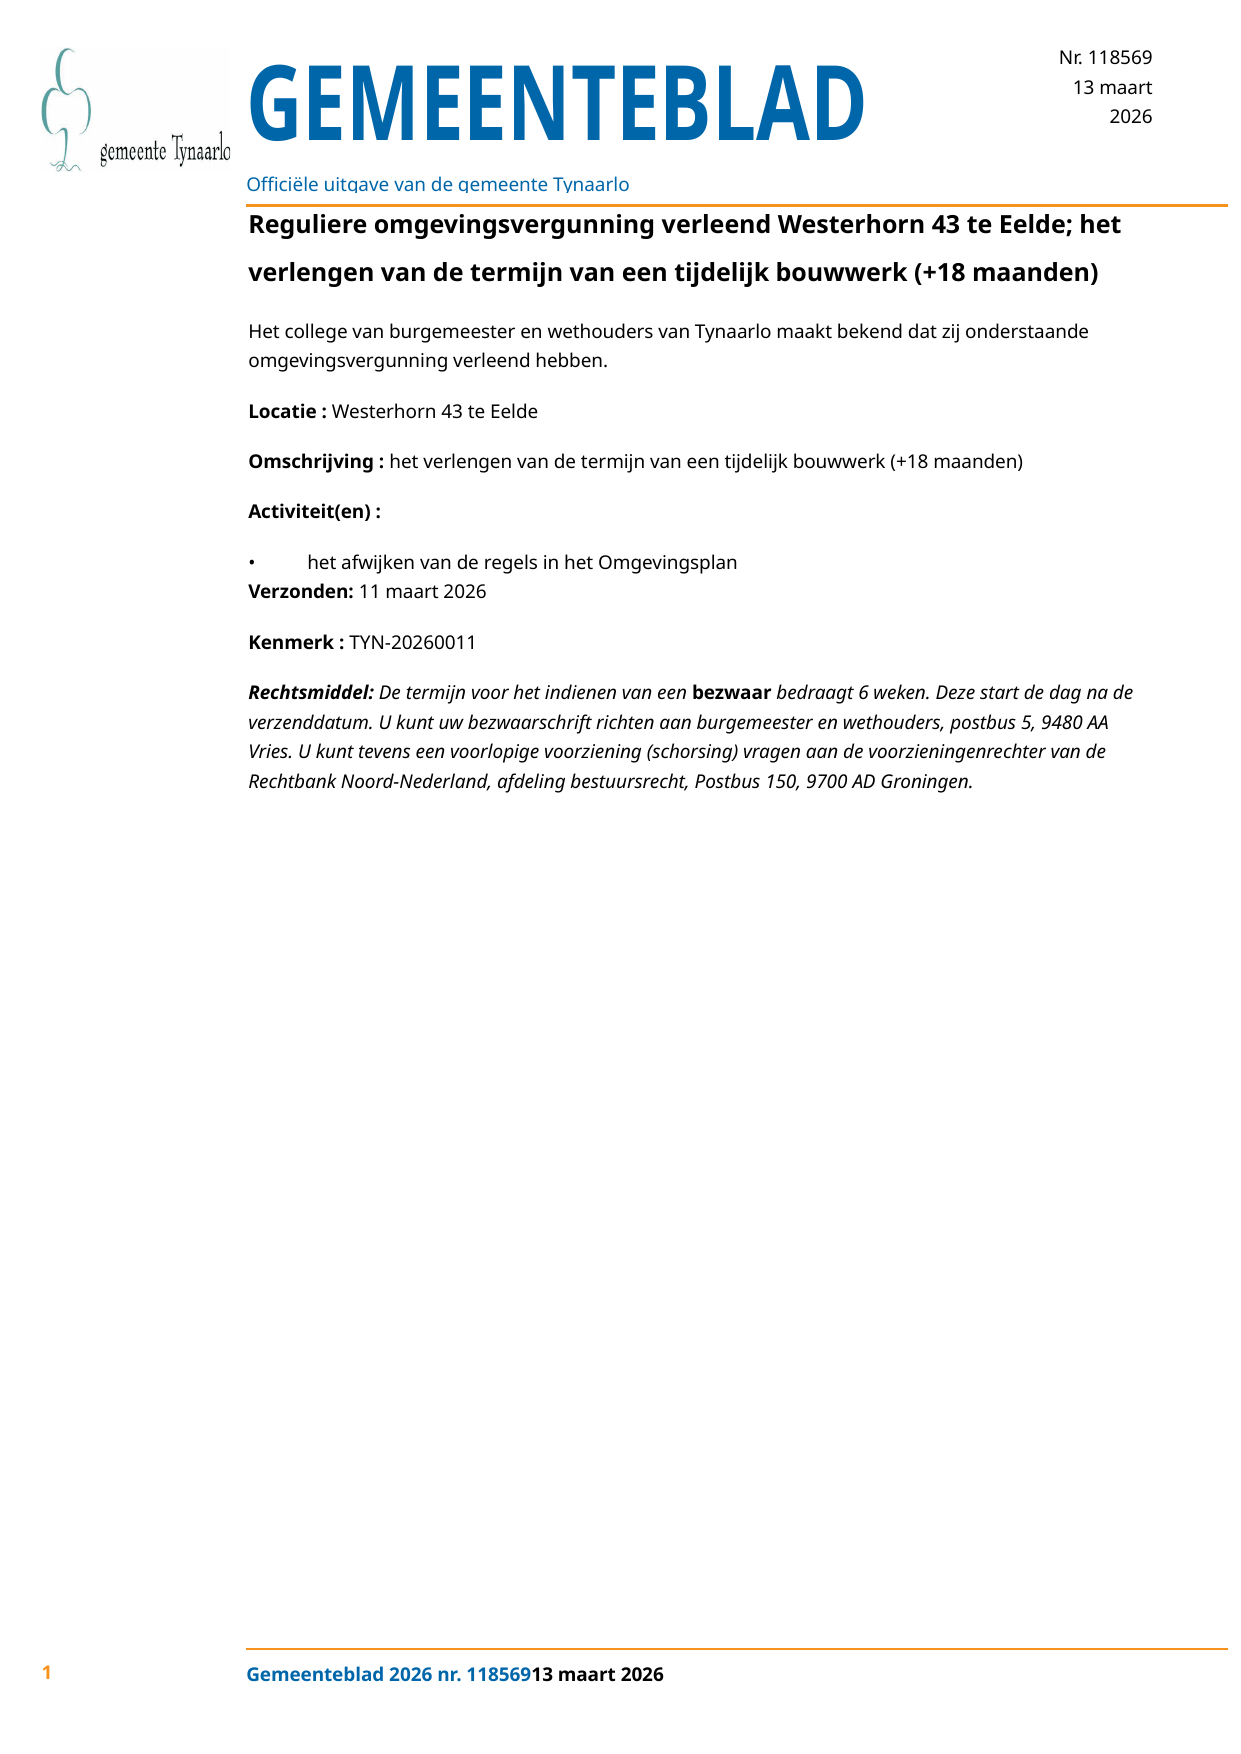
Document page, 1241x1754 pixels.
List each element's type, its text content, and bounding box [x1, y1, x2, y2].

text Locatie : Westerhorn 43 te Eelde [248, 398, 1152, 424]
text Verzonden: 11 maart 2026 [248, 579, 1152, 604]
text Het college van burgemeester en wethouders van Tynaarlo maakt bekend dat zij onderstaande omgevingsvergunning verleend hebben. [248, 318, 1152, 373]
text Reguliere omgevingsvergunning verleend Westerhorn 43 te Eelde; het verlengen van de termijn van een tijdelijk bouwwerk (+18 maanden) [248, 207, 1152, 288]
text Rechtsmiddel: De termijn voor het indienen van een bezwaar bedraagt 6 weken. Deze start de dag na de verzenddatum. U kunt uw bezwaarschrift richten aan burgemeester en wethouders, postbus 5, 9480 AA Vries. U kunt tevens een voorlopige voorziening (schorsing) vragen aan de voorzieningenrechter van de Rechtbank Noord-Nederland, afdeling bestuursrecht, Postbus 150, 9700 AD Groningen. [248, 679, 1152, 794]
text Omschrijving : het verlengen van de termijn van een tijdelijk bouwwerk (+18 maanden) [248, 448, 1152, 474]
list het afwijken van de regels in het Omgevingsplan [248, 549, 1152, 575]
text Kenmerk : TYN-20260011 [248, 629, 1152, 655]
picture [41, 47, 231, 172]
text Activiteit(en) : [248, 499, 1152, 524]
